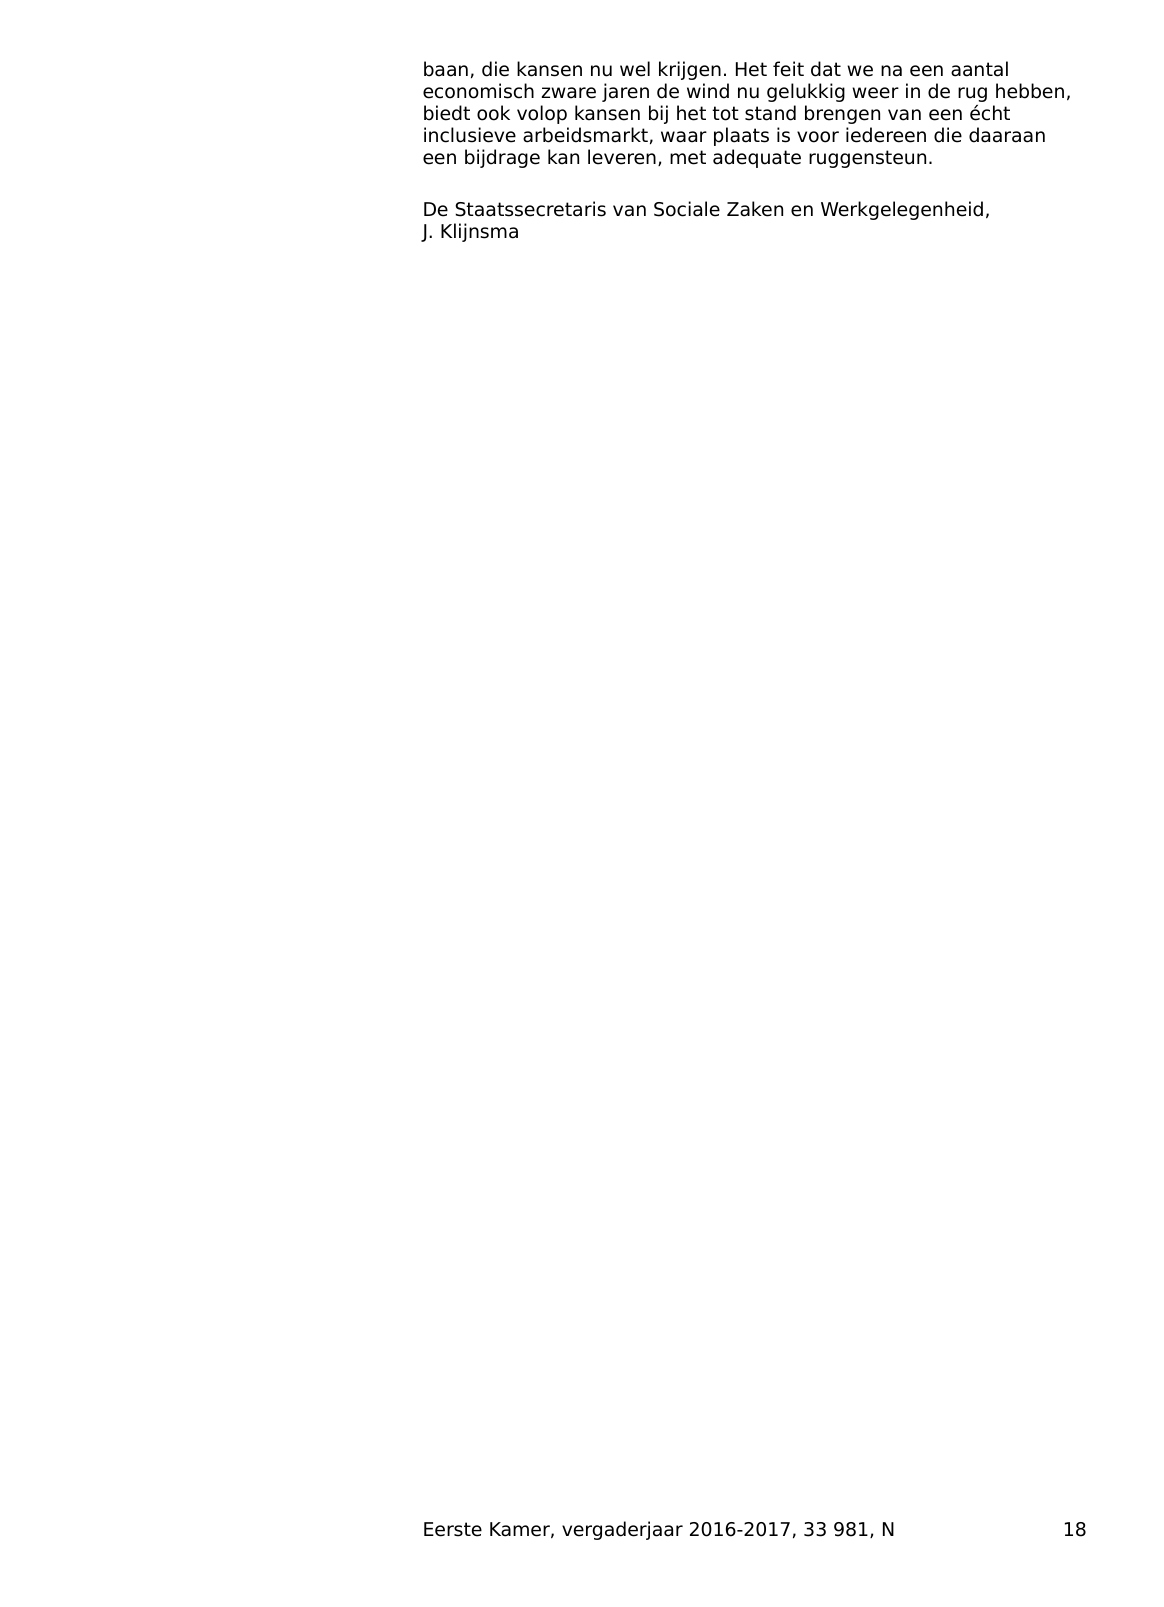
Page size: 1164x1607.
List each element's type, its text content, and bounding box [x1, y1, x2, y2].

text baan, die kansen nu wel krijgen. Het feit dat we na een aantal economisch zware jaren de wind nu gelukkig weer in de rug hebben, biedt ook volop kansen bij het tot stand brengen van een écht inclusieve arbeidsmarkt, waar plaats is voor iedereen die daaraan een bijdrage kan leveren, met adequate ruggensteun. [422, 59, 1087, 169]
text De Staatssecretaris van Sociale Zaken en Werkgelegenheid, J. Klijnsma [422, 199, 1087, 243]
